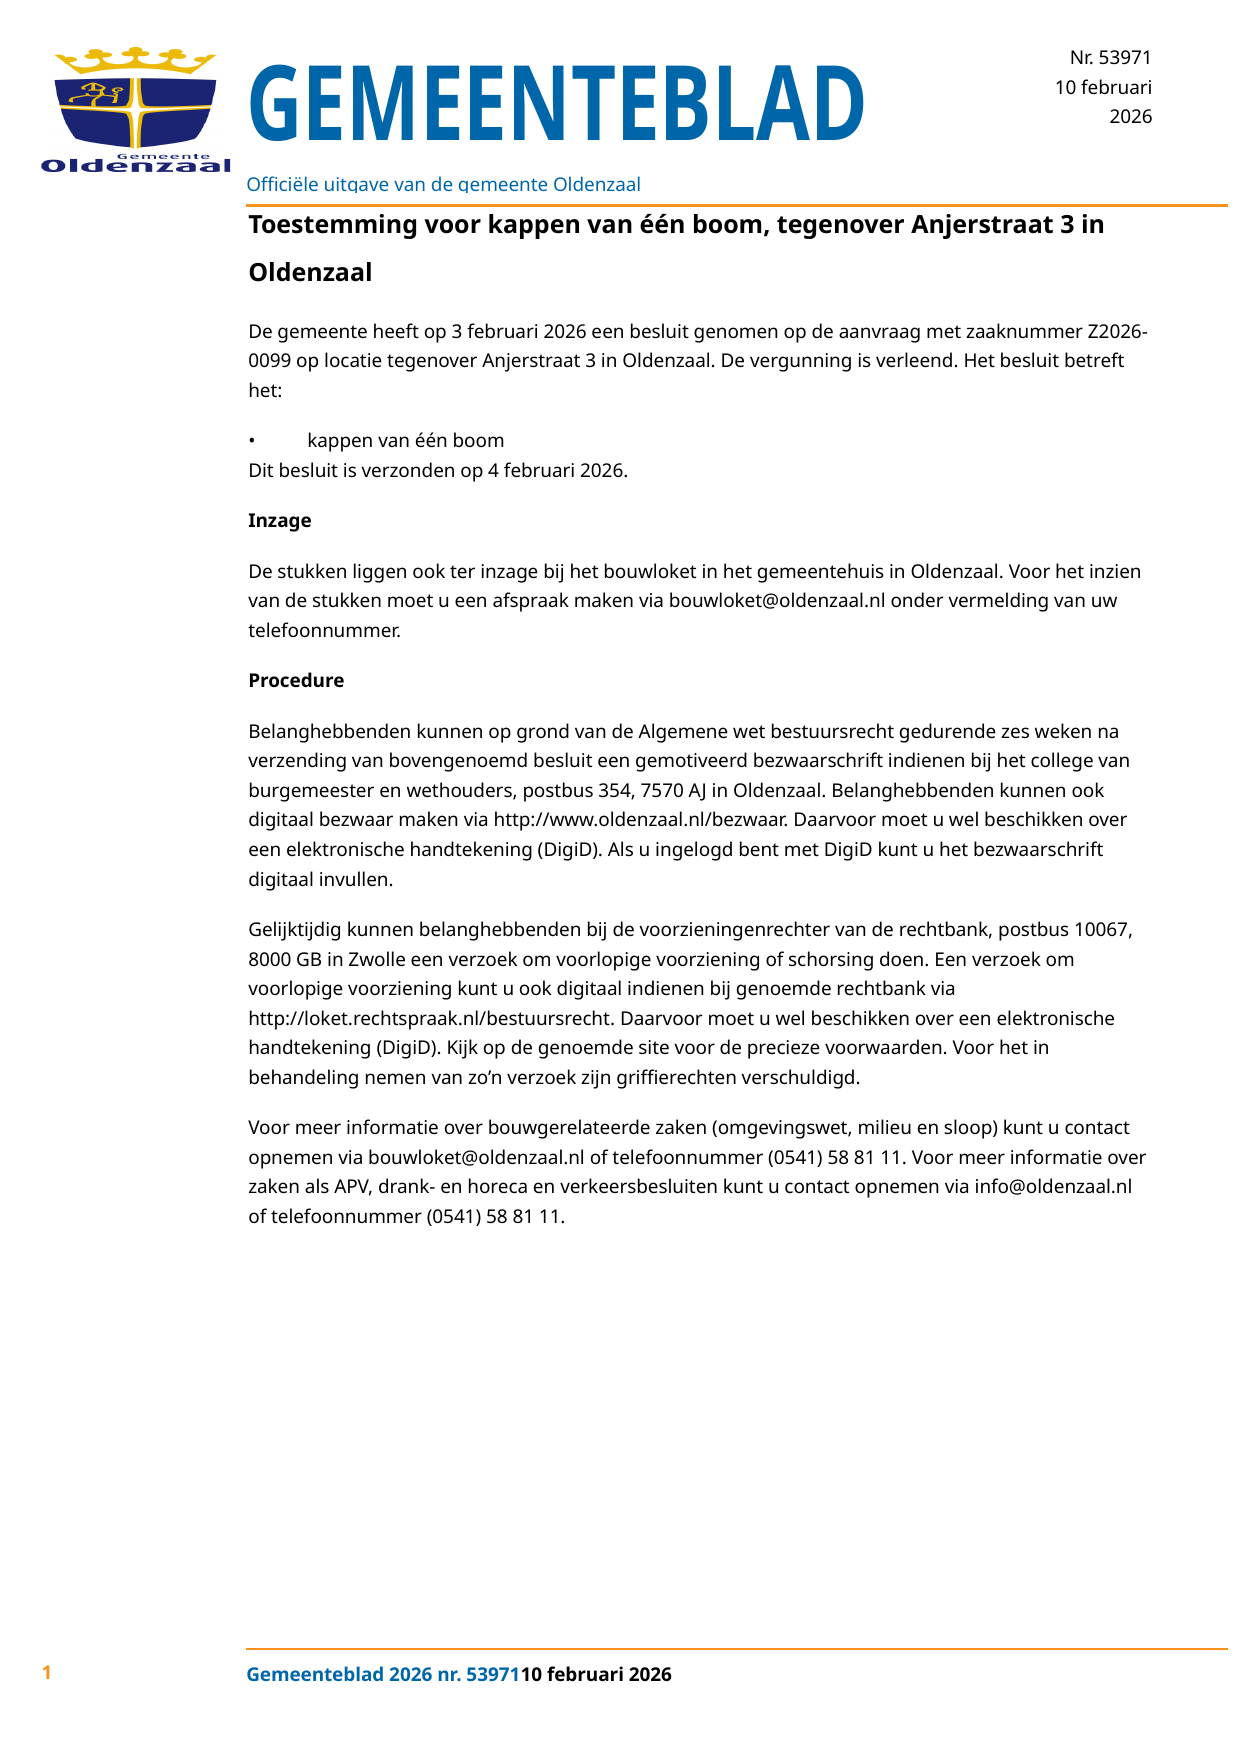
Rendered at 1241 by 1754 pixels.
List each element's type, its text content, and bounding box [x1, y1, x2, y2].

text Voor meer informatie over bouwgerelateerde zaken (omgevingswet, milieu en sloop) kunt u contact opnemen via bouwloket@oldenzaal.nl of telefoonnummer (0541) 58 81 11. Voor meer informatie over zaken als APV, drank- en horeca en verkeersbesluiten kunt u contact opnemen via info@oldenzaal.nl of telefoonnummer (0541) 58 81 11. [248, 1114, 1152, 1229]
list kappen van één boom [248, 427, 1152, 453]
text Gelijktijdig kunnen belanghebbenden bij de voorzieningenrechter van de rechtbank, postbus 10067, 8000 GB in Zwolle een verzoek om voorlopige voorziening of schorsing doen. Een verzoek om voorlopige voorziening kunt u ook digitaal indienen bij genoemde rechtbank via http://loket.rechtspraak.nl/bestuursrecht. Daarvoor moet u wel beschikken over een elektronische handtekening (DigiD). Kijk op de genoemde site voor de precieze voorwaarden. Voor het in behandeling nemen van zo’n verzoek zijn griffierechten verschuldigd. [248, 916, 1152, 1090]
text Inzage [248, 507, 1152, 533]
text Procedure [248, 667, 1152, 693]
text De stukken liggen ook ter inzage bij het bouwloket in het gemeentehuis in Oldenzaal. Voor het inzien van de stukken moet u een afspraak maken via bouwloket@oldenzaal.nl onder vermelding van uw telefoonnummer. [248, 558, 1152, 643]
text Dit besluit is verzonden op 4 februari 2026. [248, 457, 1152, 483]
picture [41, 47, 231, 172]
text Belanghebbenden kunnen op grond van de Algemene wet bestuursrecht gedurende zes weken na verzending van bovengenoemd besluit een gemotiveerd bezwaarschrift indienen bij het college van burgemeester en wethouders, postbus 354, 7570 AJ in Oldenzaal. Belanghebbenden kunnen ook digitaal bezwaar maken via http://www.oldenzaal.nl/bezwaar. Daarvoor moet u wel beschikken over een elektronische handtekening (DigiD). Als u ingelogd bent met DigiD kunt u het bezwaarschrift digitaal invullen. [248, 718, 1152, 892]
text De gemeente heeft op 3 februari 2026 een besluit genomen op de aanvraag met zaaknummer Z2026-0099 op locatie tegenover Anjerstraat 3 in Oldenzaal. De vergunning is verleend. Het besluit betreft het: [248, 318, 1152, 403]
text Toestemming voor kappen van één boom, tegenover Anjerstraat 3 in Oldenzaal [248, 207, 1152, 288]
